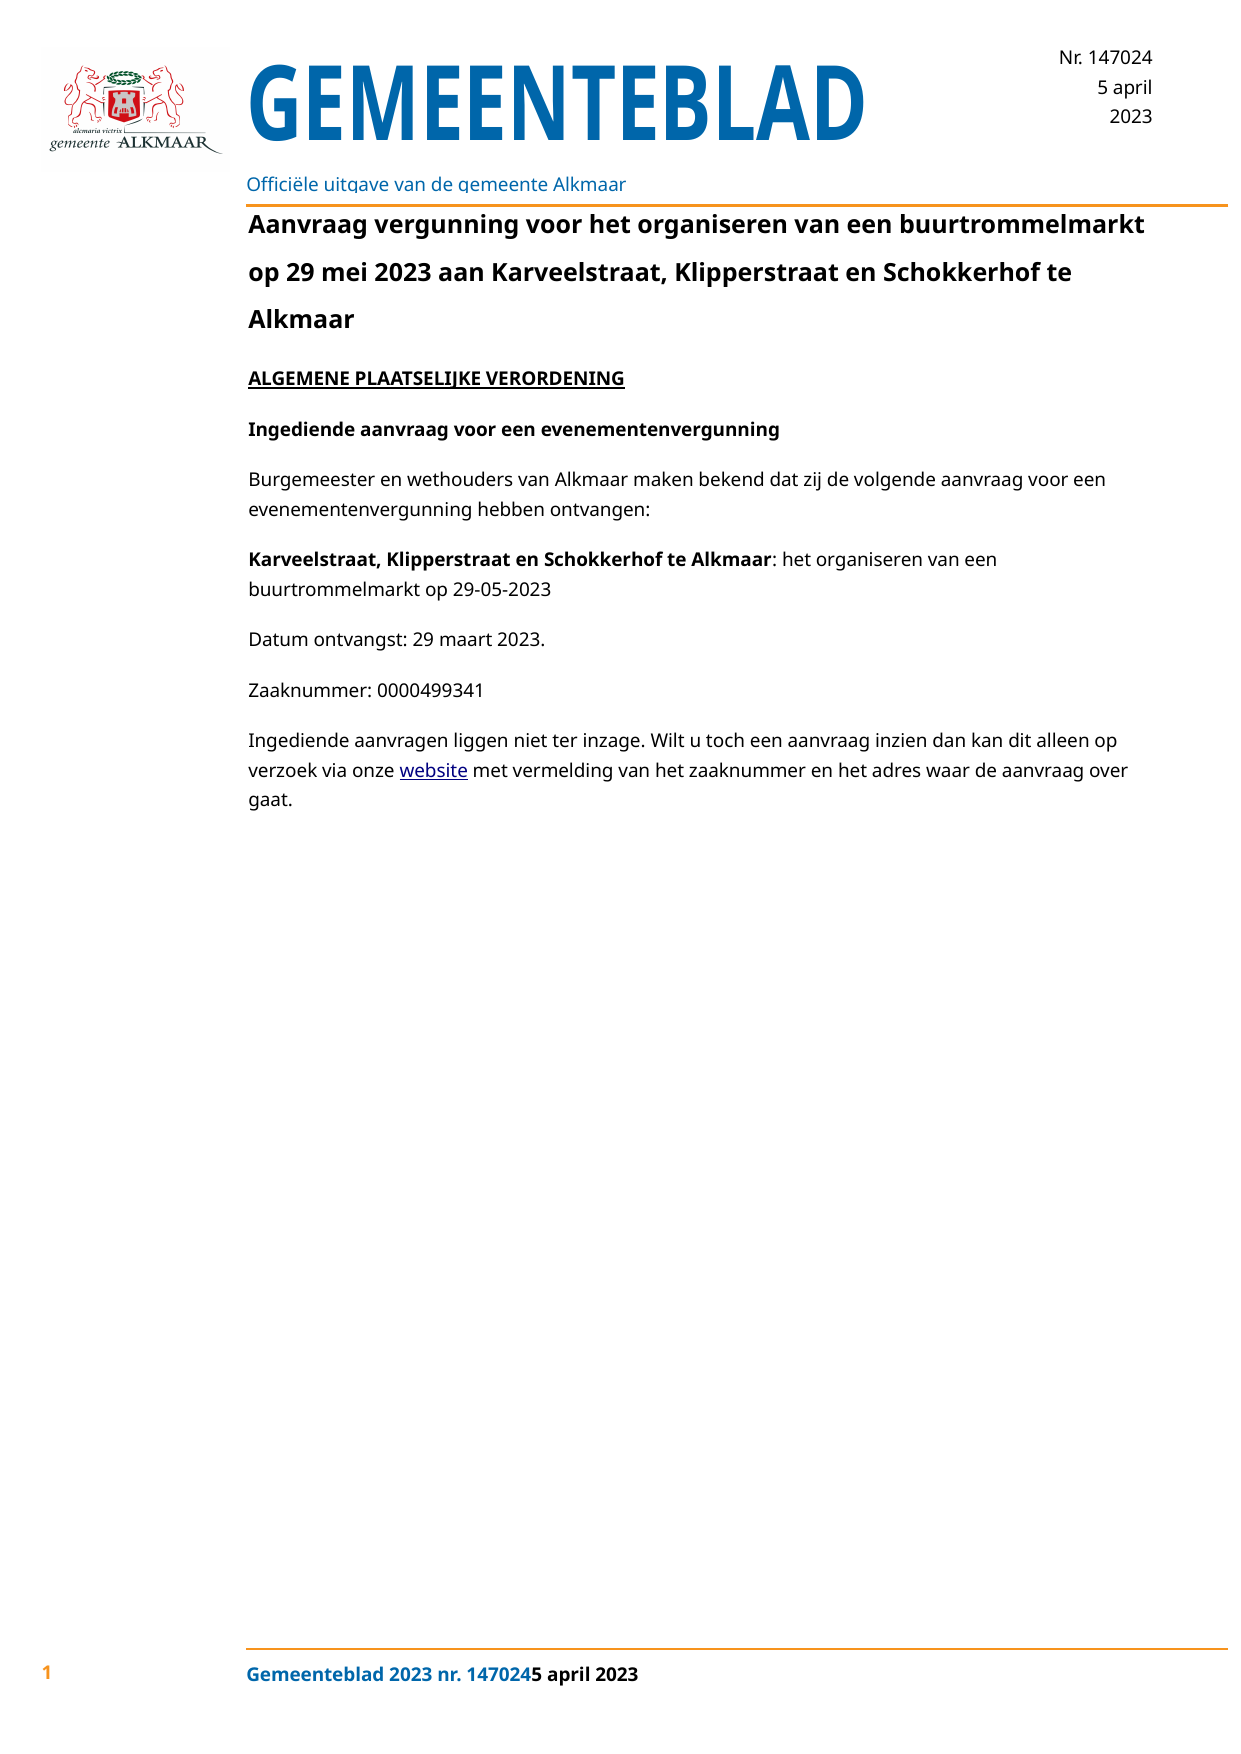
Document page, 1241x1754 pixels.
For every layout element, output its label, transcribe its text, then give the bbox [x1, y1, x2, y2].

text Burgemeester en wethouders van Alkmaar maken bekend dat zij de volgende aanvraag voor een evenementenvergunning hebben ontvangen: [248, 466, 1152, 522]
text Ingediende aanvraag voor een evenementenvergunning [248, 416, 1152, 442]
text Aanvraag vergunning voor het organiseren van een buurtrommelmarkt op 29 mei 2023 aan Karveelstraat, Klipperstraat en Schokkerhof te Alkmaar [248, 207, 1152, 336]
text Ingediende aanvragen liggen niet ter inzage. Wilt u toch een aanvraag inzien dan kan dit alleen op verzoek via onze website met vermelding van het zaaknummer en het adres waar de aanvraag over gaat. [248, 727, 1152, 812]
text Karveelstraat, Klipperstraat en Schokkerhof te Alkmaar: het organiseren van een buurtrommelmarkt op 29-05-2023 [248, 546, 1152, 602]
text Zaaknummer: 0000499341 [248, 677, 1152, 702]
text Datum ontvangst: 29 maart 2023. [248, 626, 1152, 652]
picture [41, 47, 231, 172]
text ALGEMENE PLAATSELIJKE VERORDENING [248, 366, 1152, 391]
